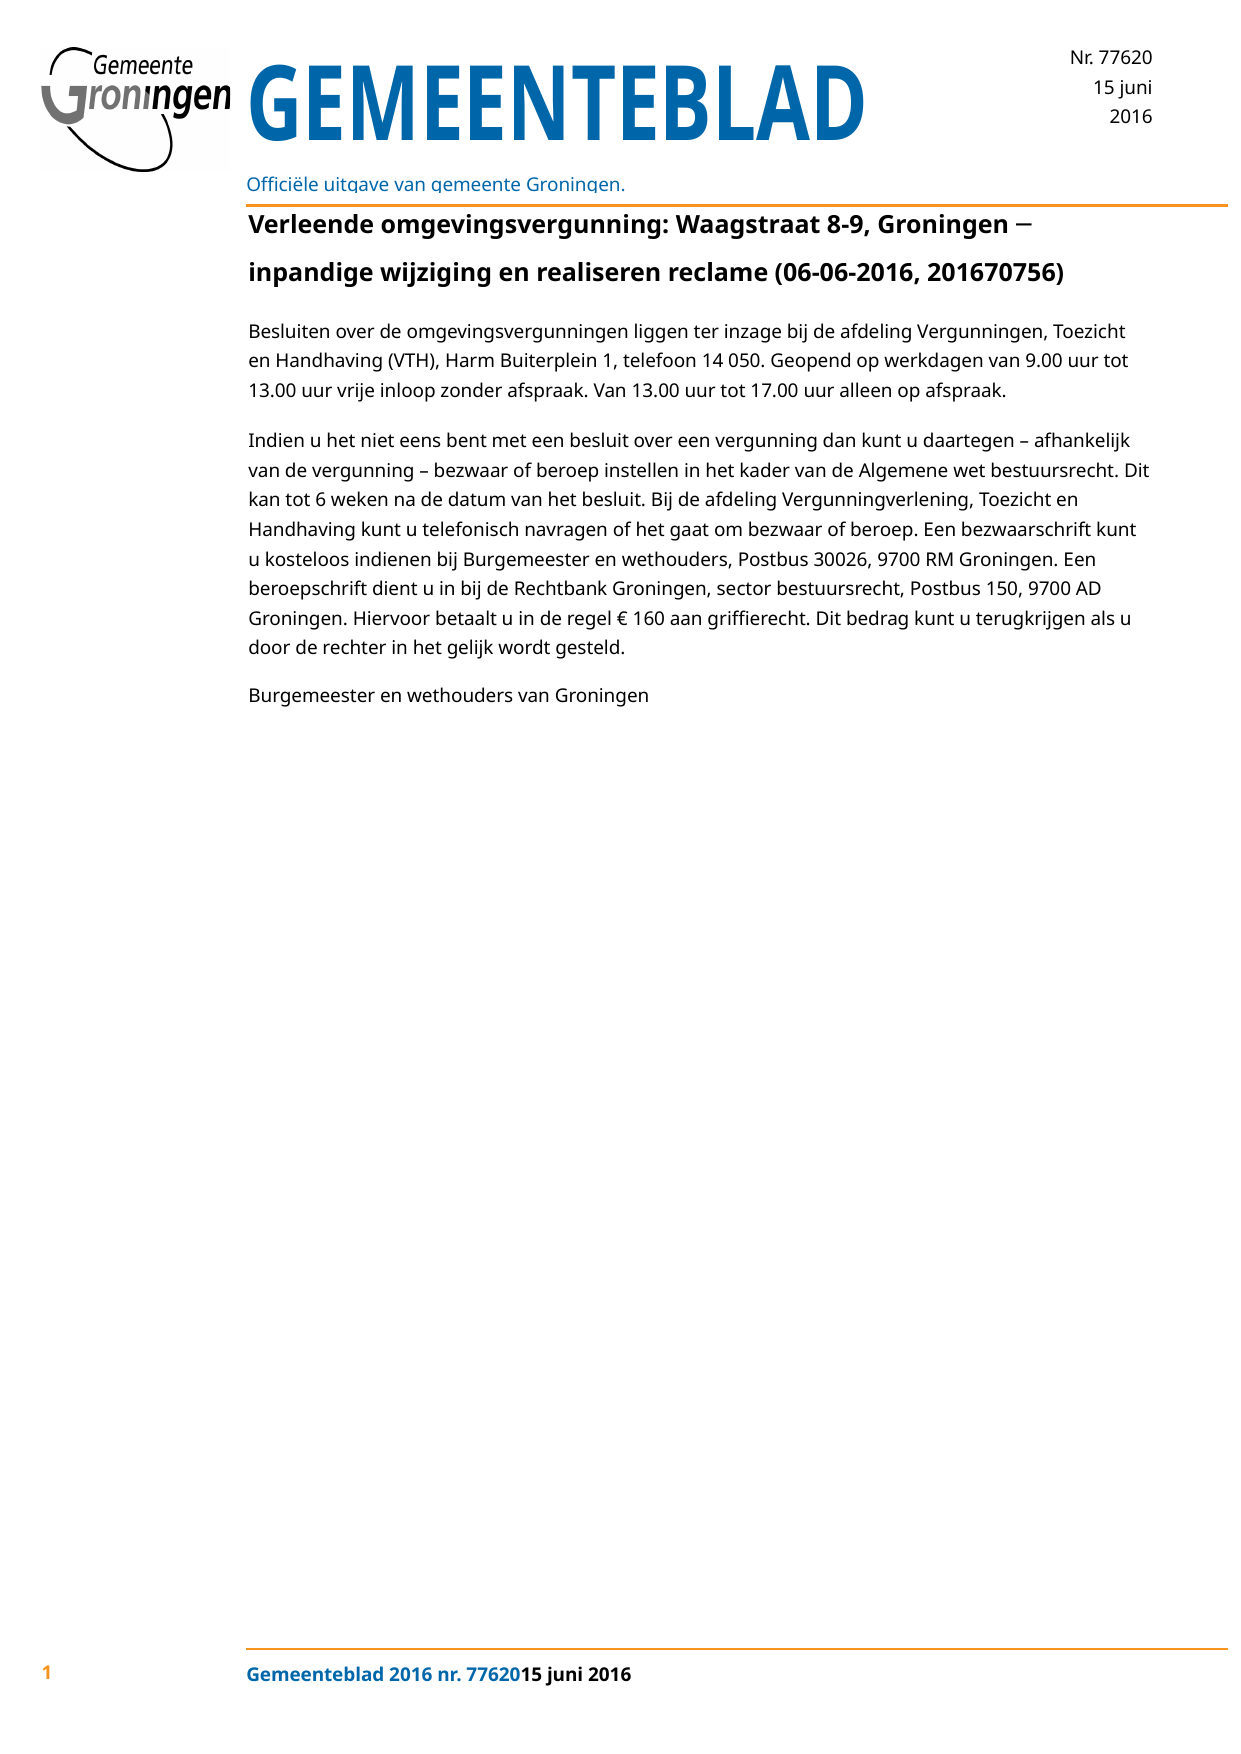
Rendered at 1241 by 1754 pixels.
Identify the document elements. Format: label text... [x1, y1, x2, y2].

picture [41, 47, 231, 172]
text Besluiten over de omgevingsvergunningen liggen ter inzage bij de afdeling Vergunningen, Toezicht en Handhaving (VTH), Harm Buiterplein 1, telefoon 14 050. Geopend op werkdagen van 9.00 uur tot 13.00 uur vrije inloop zonder afspraak. Van 13.00 uur tot 17.00 uur alleen op afspraak. [248, 318, 1152, 403]
text Indien u het niet eens bent met een besluit over een vergunning dan kunt u daartegen – afhankelijk van de vergunning – bezwaar of beroep instellen in het kader van de Algemene wet bestuursrecht. Dit kan tot 6 weken na de datum van het besluit. Bij de afdeling Vergunningverlening, Toezicht en Handhaving kunt u telefonisch navragen of het gaat om bezwaar of beroep. Een bezwaarschrift kunt u kosteloos indienen bij Burgemeester en wethouders, Postbus 30026, 9700 RM Groningen. Een beroepschrift dient u in bij de Rechtbank Groningen, sector bestuursrecht, Postbus 150, 9700 AD Groningen. Hiervoor betaalt u in de regel € 160 aan griffierecht. Dit bedrag kunt u terugkrijgen als u door de rechter in het gelijk wordt gesteld. [248, 427, 1152, 660]
text Verleende omgevingsvergunning: Waagstraat 8-9, Groningen ─ inpandige wijziging en realiseren reclame (06-06-2016, 201670756) [248, 207, 1152, 288]
text Burgemeester en wethouders van Groningen [248, 682, 1152, 708]
